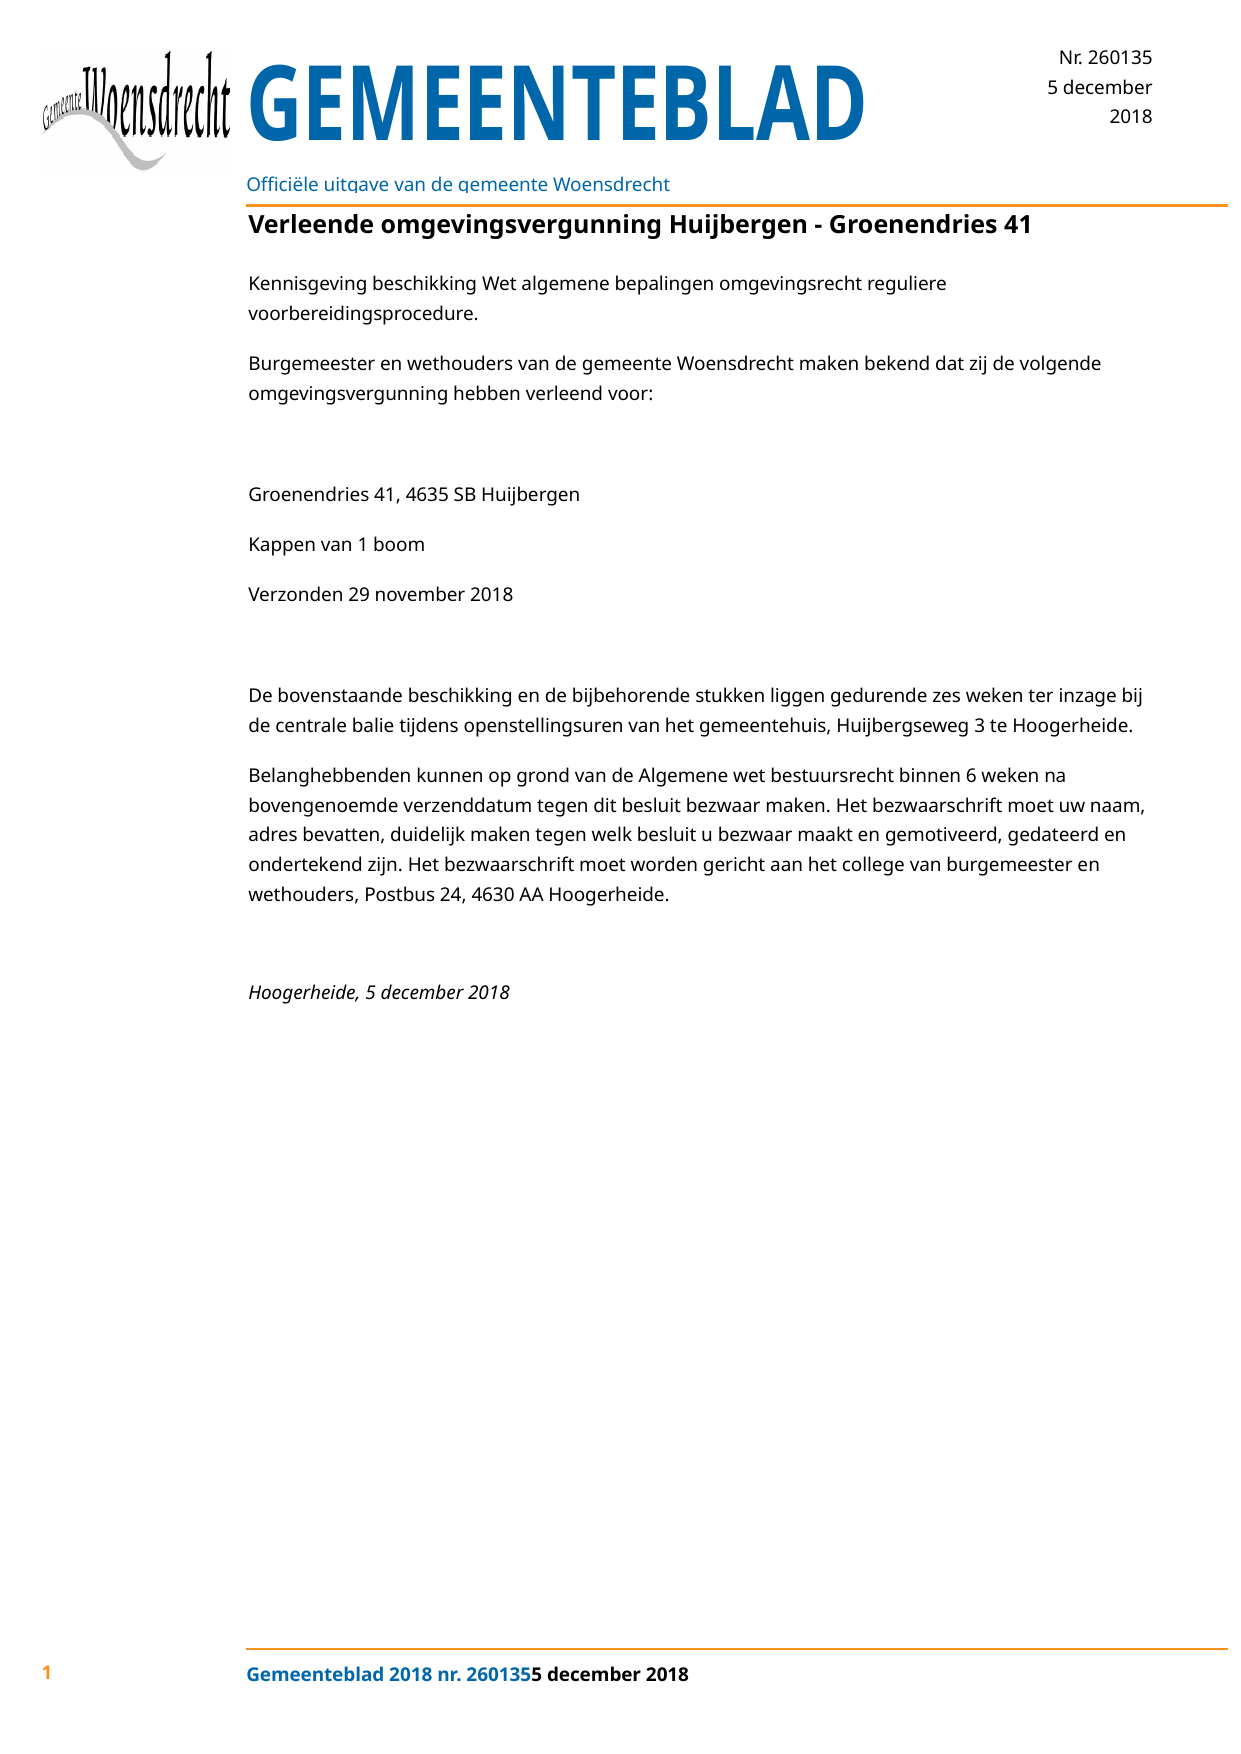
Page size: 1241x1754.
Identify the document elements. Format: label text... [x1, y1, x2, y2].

text Burgemeester en wethouders van de gemeente Woensdrecht maken bekend dat zij de volgende omgevingsvergunning hebben verleend voor: [248, 350, 1152, 406]
text Kennisgeving beschikking Wet algemene bepalingen omgevingsrecht reguliere voorbereidingsprocedure. [248, 270, 1152, 326]
text De bovenstaande beschikking en de bijbehorende stukken liggen gedurende zes weken ter inzage bij de centrale balie tijdens openstellingsuren van het gemeentehuis, Huijbergseweg 3 te Hoogerheide. [248, 682, 1152, 738]
text Verleende omgevingsvergunning Huijbergen - Groenendries 41 [248, 207, 1152, 241]
text Groenendries 41, 4635 SB Huijbergen [248, 481, 1152, 506]
text Belanghebbenden kunnen op grond van de Algemene wet bestuursrecht binnen 6 weken na bovengenoemde verzenddatum tegen dit besluit bezwaar maken. Het bezwaarschrift moet uw naam, adres bevatten, duidelijk maken tegen welk besluit u bezwaar maakt en gemotiveerd, gedateerd en ondertekend zijn. Het bezwaarschrift moet worden gericht aan het college van burgemeester en wethouders, Postbus 24, 4630 AA Hoogerheide. [248, 762, 1152, 906]
text Verzonden 29 november 2018 [248, 582, 1152, 607]
picture [41, 47, 231, 172]
text Kappen van 1 boom [248, 531, 1152, 557]
text Hoogerheide, 5 december 2018 [248, 979, 1152, 1005]
